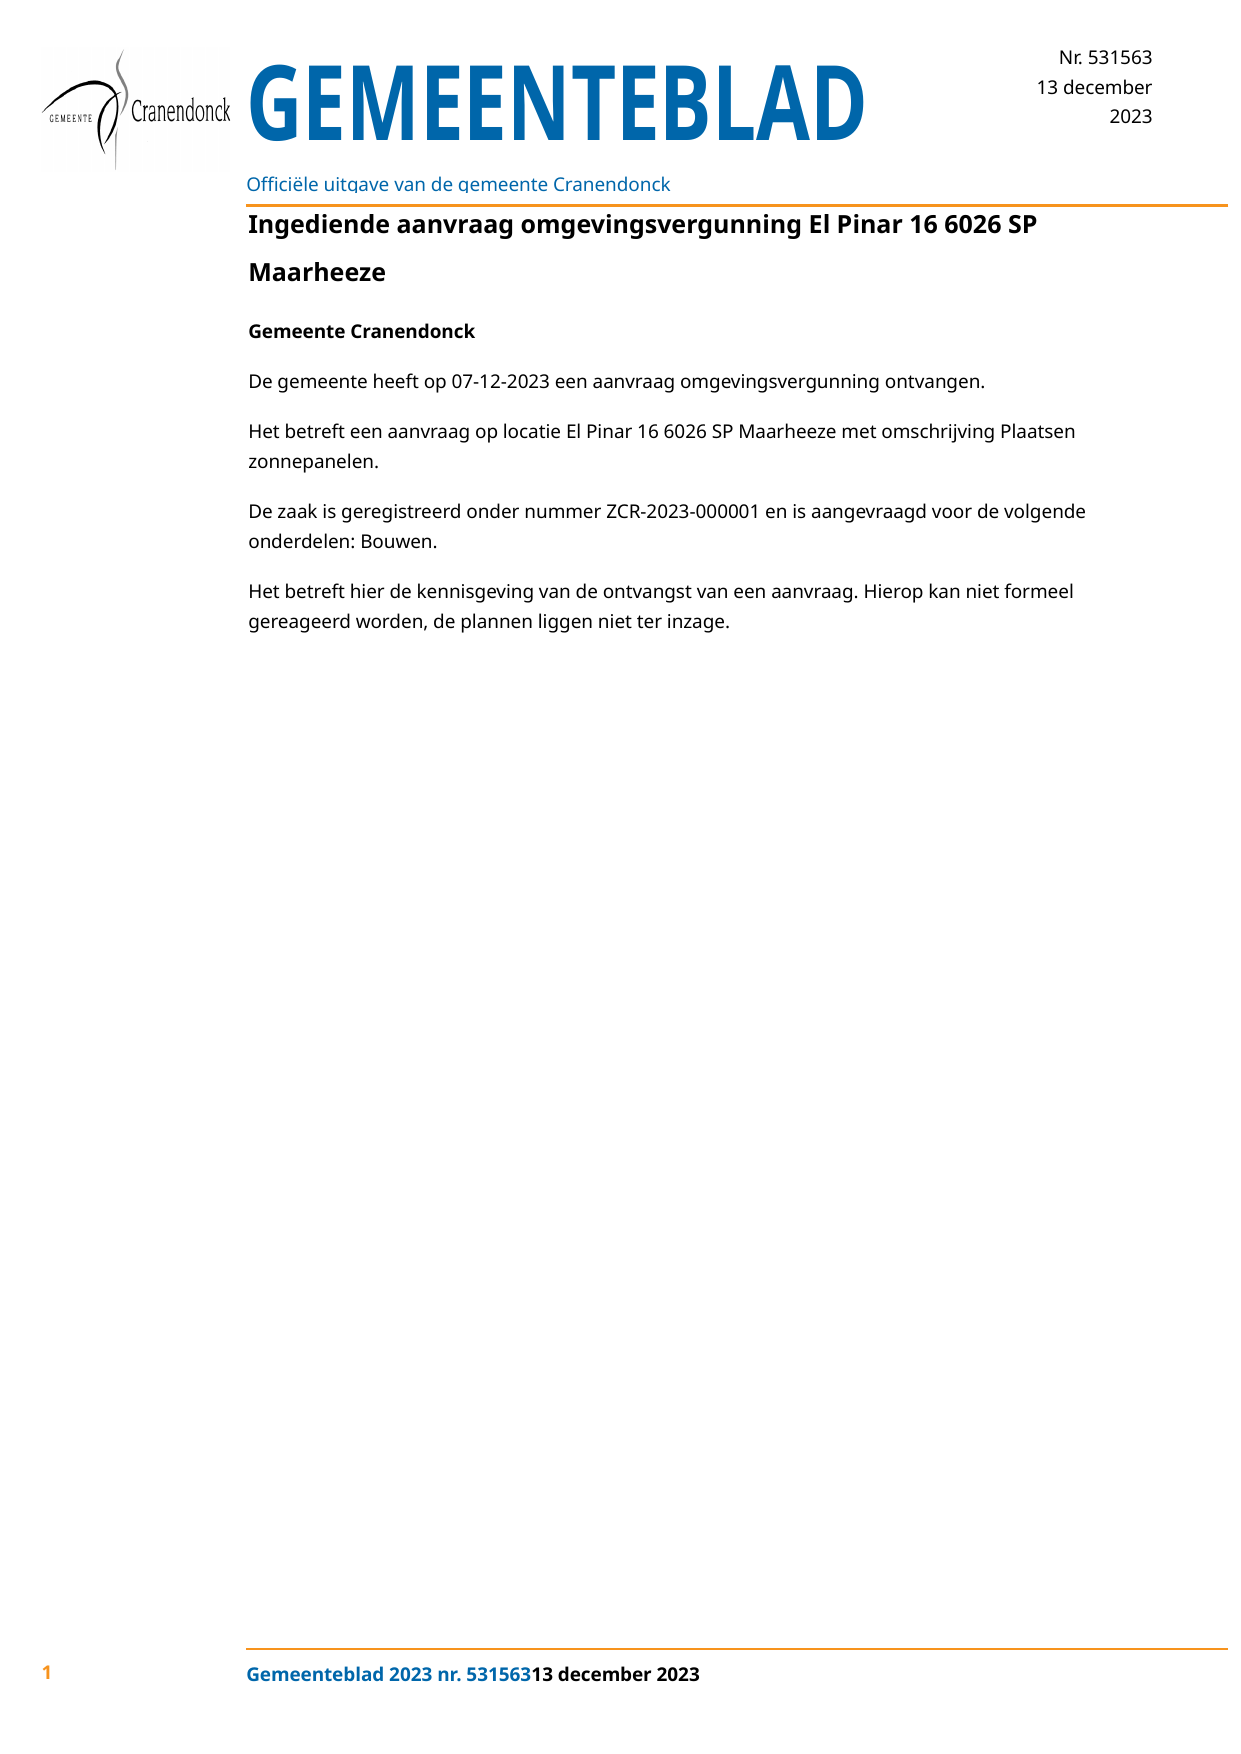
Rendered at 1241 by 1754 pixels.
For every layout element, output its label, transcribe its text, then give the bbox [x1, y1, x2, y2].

text De zaak is geregistreerd onder nummer ZCR-2023-000001 en is aangevraagd voor de volgende onderdelen: Bouwen. [248, 499, 1152, 554]
text Het betreft een aanvraag op locatie El Pinar 16 6026 SP Maarheeze met omschrijving Plaatsen zonnepanelen. [248, 419, 1152, 474]
text De gemeente heeft op 07-12-2023 een aanvraag omgevingsvergunning ontvangen. [248, 368, 1152, 394]
picture [41, 47, 231, 172]
text Het betreft hier de kennisgeving van de ontvangst van een aanvraag. Hierop kan niet formeel gereageerd worden, de plannen liggen niet ter inzage. [248, 579, 1152, 634]
text Gemeente Cranendonck [248, 318, 1152, 344]
text Ingediende aanvraag omgevingsvergunning El Pinar 16 6026 SP Maarheeze [248, 207, 1152, 288]
